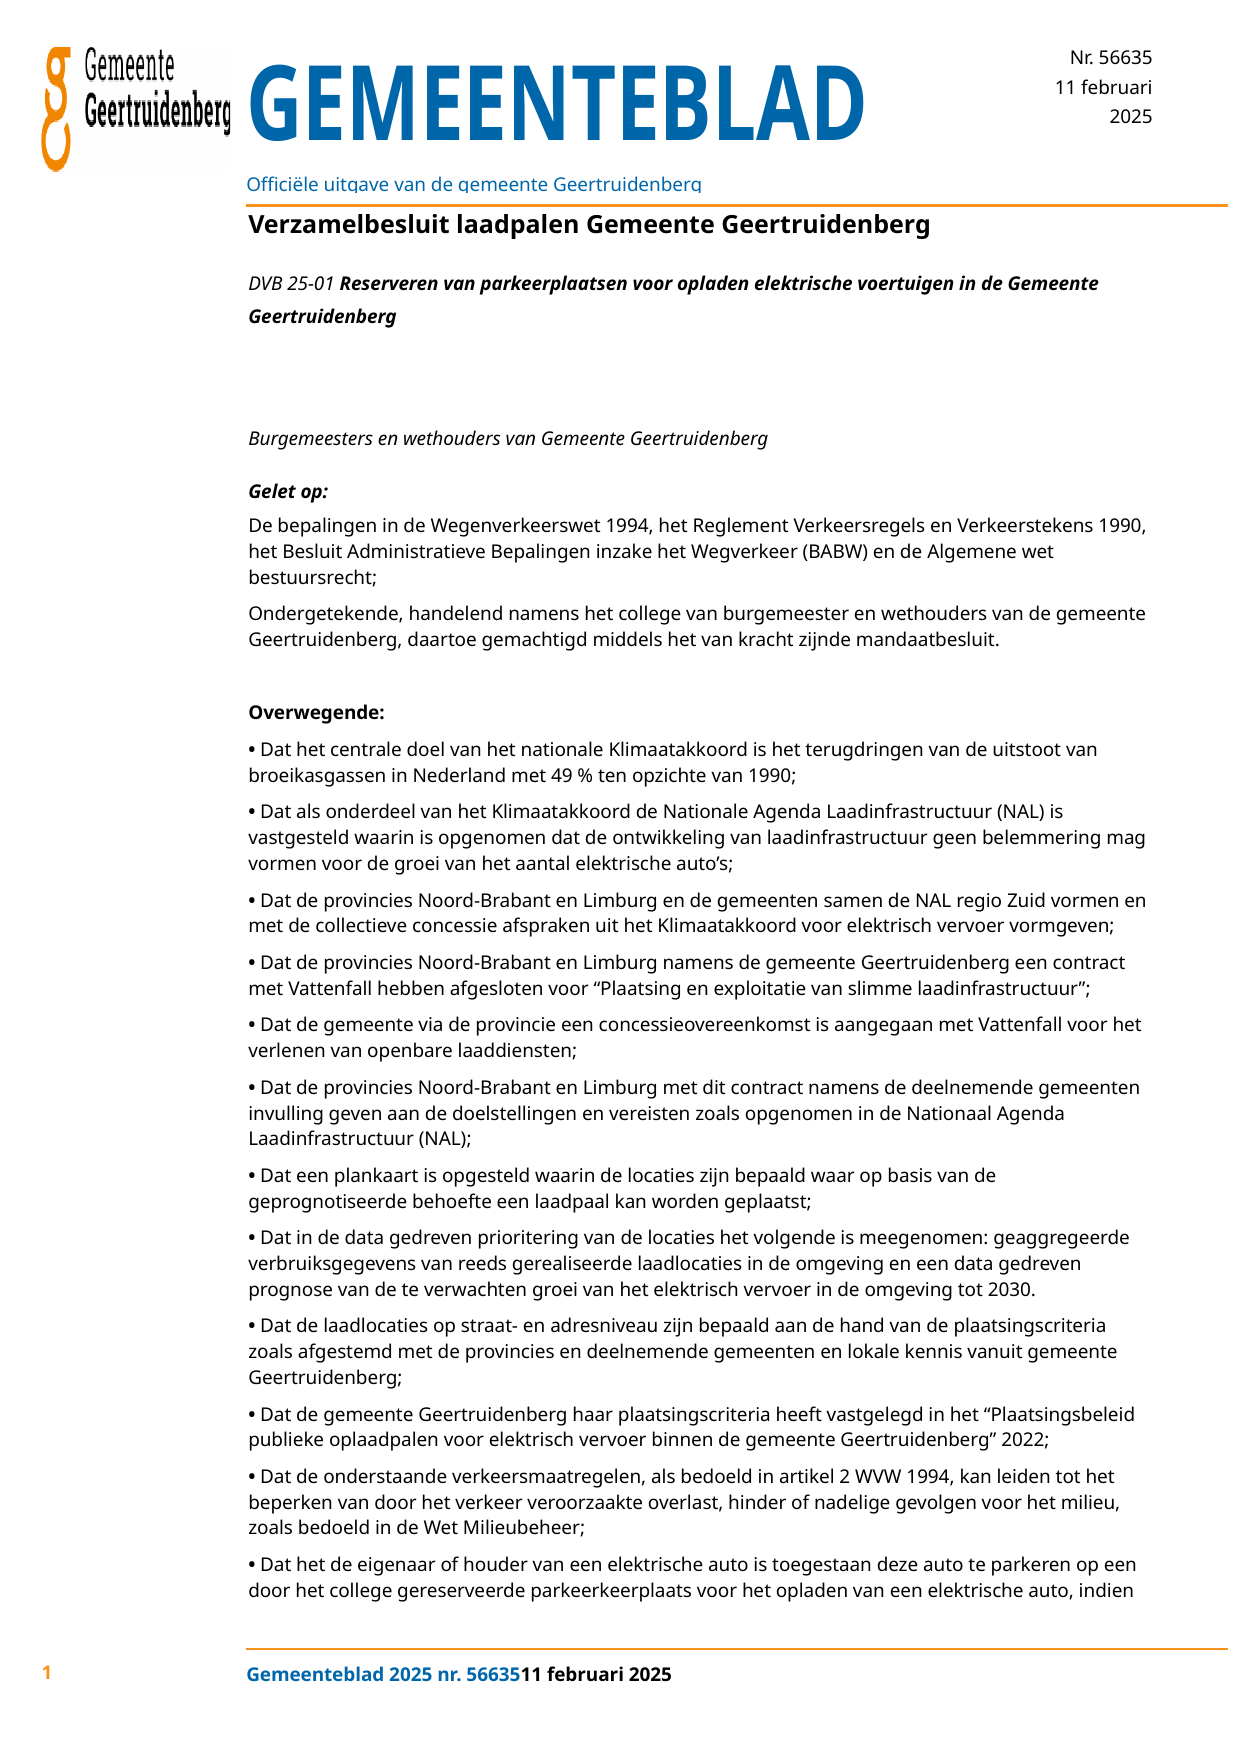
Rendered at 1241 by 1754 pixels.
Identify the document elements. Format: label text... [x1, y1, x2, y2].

picture [41, 47, 231, 172]
text • Dat het de eigenaar of houder van een elektrische auto is toegestaan deze auto te parkeren op een door het college gereserveerde parkeerkeerplaats voor het opladen van een elektrische auto, indien [248, 1551, 1152, 1603]
text • Dat als onderdeel van het Klimaatakkoord de Nationale Agenda Laadinfrastructuur (NAL) is vastgesteld waarin is opgenomen dat de ontwikkeling van laadinfrastructuur geen belemmering mag vormen voor de groei van het aantal elektrische auto’s; [248, 799, 1152, 876]
text DVB 25-01 Reserveren van parkeerplaatsen voor opladen elektrische voertuigen in de Gemeente Geertruidenberg [248, 270, 1152, 329]
text • Dat de onderstaande verkeersmaatregelen, als bedoeld in artikel 2 WVW 1994, kan leiden tot het beperken van door het verkeer veroorzaakte overlast, hinder of nadelige gevolgen voor het milieu, zoals bedoeld in de Wet Milieubeheer; [248, 1463, 1152, 1540]
text • Dat de laadlocaties op straat- en adresniveau zijn bepaald aan de hand van de plaatsingscriteria zoals afgestemd met de provincies en deelnemende gemeenten en lokale kennis vanuit gemeente Geertruidenberg; [248, 1313, 1152, 1390]
text • Dat de gemeente Geertruidenberg haar plaatsingscriteria heeft vastgelegd in het “Plaatsingsbeleid publieke oplaadpalen voor elektrisch vervoer binnen de gemeente Geertruidenberg” 2022; [248, 1401, 1152, 1452]
text • Dat de provincies Noord-Brabant en Limburg en de gemeenten samen de NAL regio Zuid vormen en met de collectieve concessie afspraken uit het Klimaatakkoord voor elektrisch vervoer vormgeven; [248, 887, 1152, 938]
text • Dat het centrale doel van het nationale Klimaatakkoord is het terugdringen van de uitstoot van broeikasgassen in Nederland met 49 % ten opzichte van 1990; [248, 736, 1152, 788]
text Burgemeesters en wethouders van Gemeente Geertruidenberg [248, 426, 1152, 451]
text • Dat een plankaart is opgesteld waarin de locaties zijn bepaald waar op basis van de geprognotiseerde behoefte een laadpaal kan worden geplaatst; [248, 1162, 1152, 1213]
text Verzamelbesluit laadpalen Gemeente Geertruidenberg [248, 207, 1152, 241]
text Gelet op: [248, 478, 1152, 504]
text Overwegende: [248, 699, 1152, 725]
text Ondergetekende, handelend namens het college van burgemeester en wethouders van de gemeente Geertruidenberg, daartoe gemachtigd middels het van kracht zijnde mandaatbesluit. [248, 601, 1152, 652]
text De bepalingen in de Wegenverkeerswet 1994, het Reglement Verkeersregels en Verkeerstekens 1990, het Besluit Administratieve Bepalingen inzake het Wegverkeer (BABW) en de Algemene wet bestuursrecht; [248, 512, 1152, 589]
text • Dat de provincies Noord-Brabant en Limburg met dit contract namens de deelnemende gemeenten invulling geven aan de doelstellingen en vereisten zoals opgenomen in de Nationaal Agenda Laadinfrastructuur (NAL); [248, 1074, 1152, 1151]
text • Dat de gemeente via de provincie een concessieovereenkomst is aangegaan met Vattenfall voor het verlenen van openbare laaddiensten; [248, 1012, 1152, 1063]
text • Dat de provincies Noord-Brabant en Limburg namens de gemeente Geertruidenberg een contract met Vattenfall hebben afgesloten voor “Plaatsing en exploitatie van slimme laadinfrastructuur”; [248, 949, 1152, 1001]
text • Dat in de data gedreven prioritering van de locaties het volgende is meegenomen: geaggregeerde verbruiksgegevens van reeds gerealiseerde laadlocaties in de omgeving en een data gedreven prognose van de te verwachten groei van het elektrisch vervoer in de omgeving tot 2030. [248, 1224, 1152, 1302]
